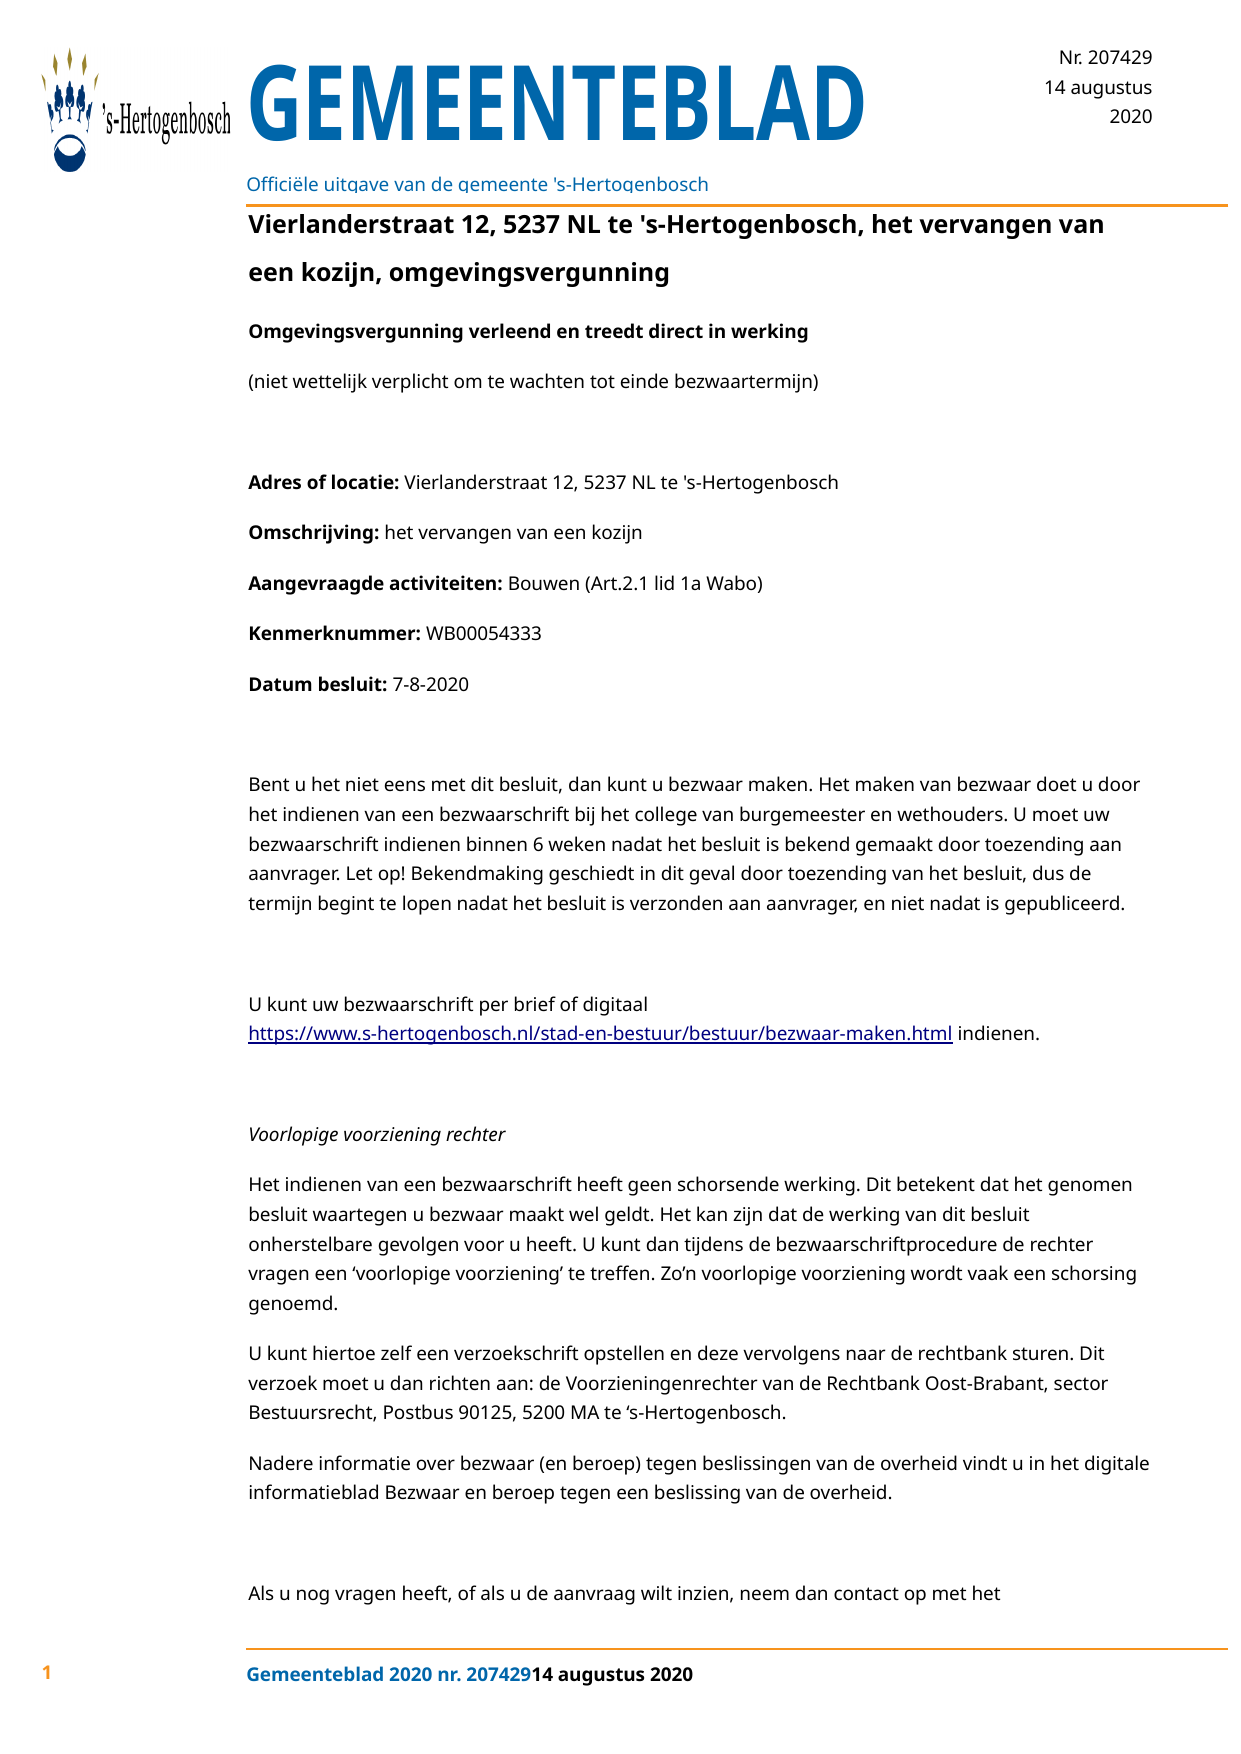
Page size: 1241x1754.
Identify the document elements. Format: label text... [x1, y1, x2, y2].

text Bent u het niet eens met dit besluit, dan kunt u bezwaar maken. Het maken van bezwaar doet u door het indienen van een bezwaarschrift bij het college van burgemeester en wethouders. U moet uw bezwaarschrift indienen binnen 6 weken nadat het besluit is bekend gemaakt door toezending aan aanvrager. Let op! Bekendmaking geschiedt in dit geval door toezending van het besluit, dus de termijn begint te lopen nadat het besluit is verzonden aan aanvrager, en niet nadat is gepubliceerd. [248, 772, 1152, 916]
text Aangevraagde activiteiten: Bouwen (Art.2.1 lid 1a Wabo) [248, 570, 1152, 596]
text Adres of locatie: Vierlanderstraat 12, 5237 NL te 's-Hertogenbosch [248, 469, 1152, 495]
text U kunt uw bezwaarschrift per brief of digitaal https://www.s-hertogenbosch.nl/stad-en-bestuur/bestuur/bezwaar-maken.html indienen. [248, 991, 1152, 1046]
text Kenmerknummer: WB00054333 [248, 620, 1152, 646]
text Nadere informatie over bezwaar (en beroep) tegen beslissingen van de overheid vindt u in het digitale informatieblad Bezwaar en beroep tegen een beslissing van de overheid. [248, 1450, 1152, 1505]
text Omgevingsvergunning verleend en treedt direct in werking [248, 318, 1152, 344]
text (niet wettelijk verplicht om te wachten tot einde bezwaartermijn) [248, 368, 1152, 394]
text Datum besluit: 7-8-2020 [248, 671, 1152, 697]
text Voorlopige voorziening rechter [248, 1121, 1152, 1147]
text Vierlanderstraat 12, 5237 NL te 's-Hertogenbosch, het vervangen van een kozijn, omgevingsvergunning [248, 207, 1152, 288]
text Omschrijving: het vervangen van een kozijn [248, 519, 1152, 545]
text Het indienen van een bezwaarschrift heeft geen schorsende werking. Dit betekent dat het genomen besluit waartegen u bezwaar maakt wel geldt. Het kan zijn dat de werking van dit besluit onherstelbare gevolgen voor u heeft. U kunt dan tijdens de bezwaarschriftprocedure de rechter vragen een ‘voorlopige voorziening’ te treffen. Zo’n voorlopige voorziening wordt vaak een schorsing genoemd. [248, 1172, 1152, 1316]
picture [41, 47, 231, 172]
text Als u nog vragen heeft, of als u de aanvraag wilt inzien, neem dan contact op met het [248, 1580, 1152, 1606]
text U kunt hiertoe zelf een verzoekschrift opstellen en deze vervolgens naar de rechtbank sturen. Dit verzoek moet u dan richten aan: de Voorzieningenrechter van de Rechtbank Oost-Brabant, sector Bestuursrecht, Postbus 90125, 5200 MA te ‘s-Hertogenbosch. [248, 1340, 1152, 1425]
